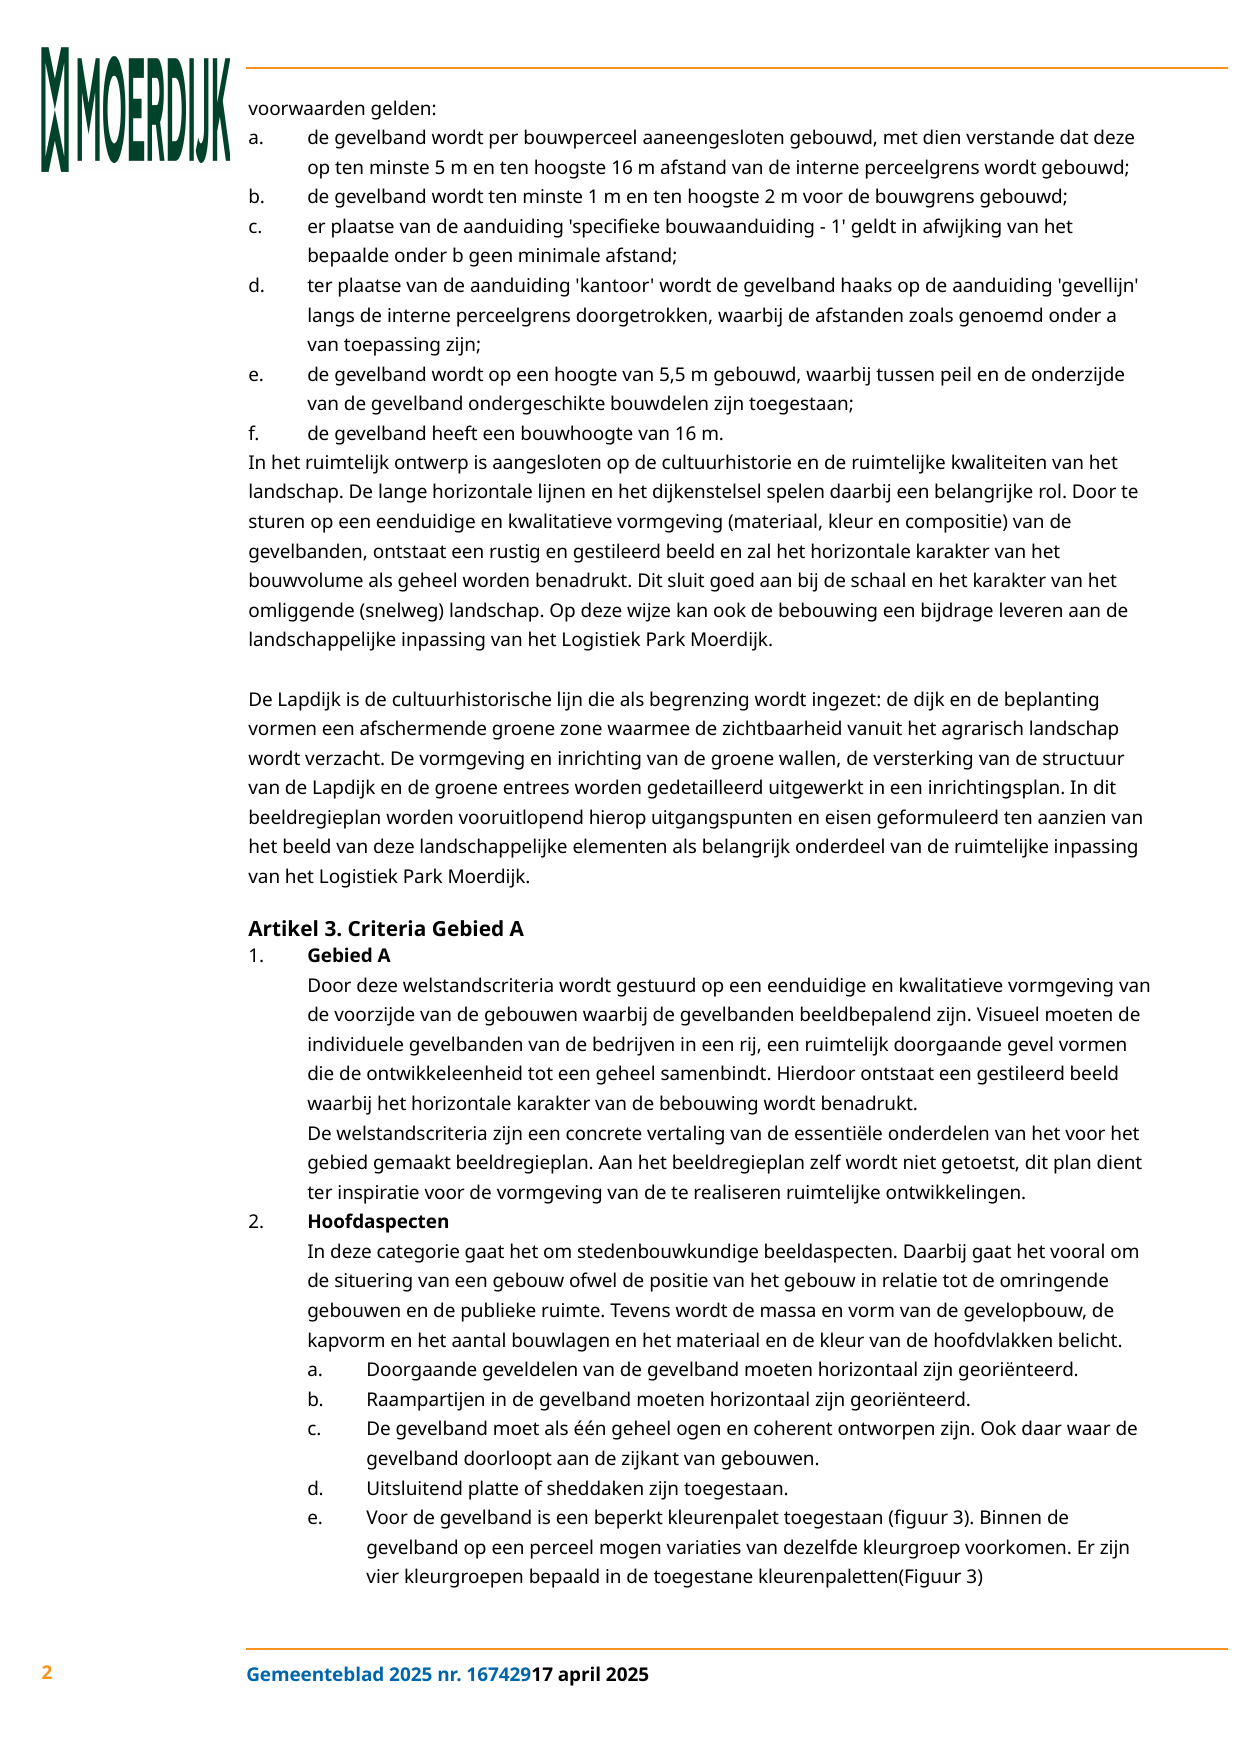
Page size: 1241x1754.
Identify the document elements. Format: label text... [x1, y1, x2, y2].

table_header voorwaarden gelden: de gevelband wordt per bouwperceel aaneengesloten gebouwd, met dien verstande dat deze op ten minste 5 m en ten hoogste 16 m afstand van de interne perceelgrens wordt gebouwd; de gevelband wordt ten minste 1 m en ten hoogste 2 m voor de bouwgrens gebouwd; er plaatse van de aanduiding 'specifieke bouwaanduiding - 1' geldt in afwijking van het bepaalde onder b geen minimale afstand; ter plaatse van de aanduiding 'kantoor' wordt de gevelband haaks op de aanduiding 'gevellijn' langs de interne perceelgrens doorgetrokken, waarbij de afstanden zoals genoemd onder a van toepassing zijn; de gevelband wordt op een hoogte van 5,5 m gebouwd, waarbij tussen peil en de onderzijde van de gevelband ondergeschikte bouwdelen zijn toegestaan; de gevelband heeft een bouwhoogte van 16 m. [248, 95, 1152, 446]
text Artikel 3. Criteria Gebied A [248, 914, 1152, 942]
list Hoofdaspecten [248, 1208, 1152, 1234]
list Voor de gevelband is een beperkt kleurenpalet toegestaan (figuur 3). Binnen de gevelband op een perceel mogen variaties van dezelfde kleurgroep voorkomen. Er zijn vier kleurgroepen bepaald in de toegestane kleurenpaletten(Figuur 3) [307, 1504, 1152, 1589]
list Raampartijen in de gevelband moeten horizontaal zijn georiënteerd. [307, 1386, 1152, 1412]
list Gebied A [248, 942, 1152, 968]
list De welstandscriteria zijn een concrete vertaling van de essentiële onderdelen van het voor het gebied gemaakt beeldregieplan. Aan het beeldregieplan zelf wordt niet getoetst, dit plan dient ter inspiratie voor de vormgeving van de te realiseren ruimtelijke ontwikkelingen. [248, 1120, 1152, 1204]
list Doorgaande geveldelen van de gevelband moeten horizontaal zijn georiënteerd. [307, 1356, 1152, 1382]
list Uitsluitend platte of sheddaken zijn toegestaan. [307, 1475, 1152, 1500]
list In deze categorie gaat het om stedenbouwkundige beeldaspecten. Daarbij gaat het vooral om de situering van een gebouw ofwel de positie van het gebouw in relatie tot de omringende gebouwen en de publieke ruimte. Tevens wordt de massa en vorm van de gevelopbouw, de kapvorm en het aantal bouwlagen en het materiaal en de kleur van de hoofdvlakken belicht. [248, 1238, 1152, 1352]
text De Lapdijk is de cultuurhistorische lijn die als begrenzing wordt ingezet: de dijk en de beplanting vormen een afschermende groene zone waarmee de zichtbaarheid vanuit het agrarisch landschap wordt verzacht. De vormgeving en inrichting van de groene wallen, de versterking van de structuur van de Lapdijk en de groene entrees worden gedetailleerd uitgewerkt in een inrichtingsplan. In dit beeldregieplan worden vooruitlopend hierop uitgangspunten en eisen geformuleerd ten aanzien van het beeld van deze landschappelijke elementen als belangrijk onderdeel van de ruimtelijke inpassing van het Logistiek Park Moerdijk. [248, 686, 1152, 889]
picture [41, 47, 231, 172]
list De gevelband moet als één geheel ogen en coherent ontworpen zijn. Ook daar waar de gevelband doorloopt aan de zijkant van gebouwen. [307, 1416, 1152, 1471]
list Door deze welstandscriteria wordt gestuurd op een eenduidige en kwalitatieve vormgeving van de voorzijde van de gebouwen waarbij de gevelbanden beeldbepalend zijn. Visueel moeten de individuele gevelbanden van de bedrijven in een rij, een ruimtelijk doorgaande gevel vormen die de ontwikkeleenheid tot een geheel samenbindt. Hierdoor ontstaat een gestileerd beeld waarbij het horizontale karakter van de bebouwing wordt benadrukt. [248, 972, 1152, 1116]
text In het ruimtelijk ontwerp is aangesloten op de cultuurhistorie en de ruimtelijke kwaliteiten van het landschap. De lange horizontale lijnen en het dijkenstelsel spelen daarbij een belangrijke rol. Door te sturen op een eenduidige en kwalitatieve vormgeving (materiaal, kleur en compositie) van de gevelbanden, ontstaat een rustig en gestileerd beeld en zal het horizontale karakter van het bouwvolume als geheel worden benadrukt. Dit sluit goed aan bij de schaal en het karakter van het omliggende (snelweg) landschap. Op deze wijze kan ook de bebouwing een bijdrage leveren aan de landschappelijke inpassing van het Logistiek Park Moerdijk. [248, 449, 1152, 652]
